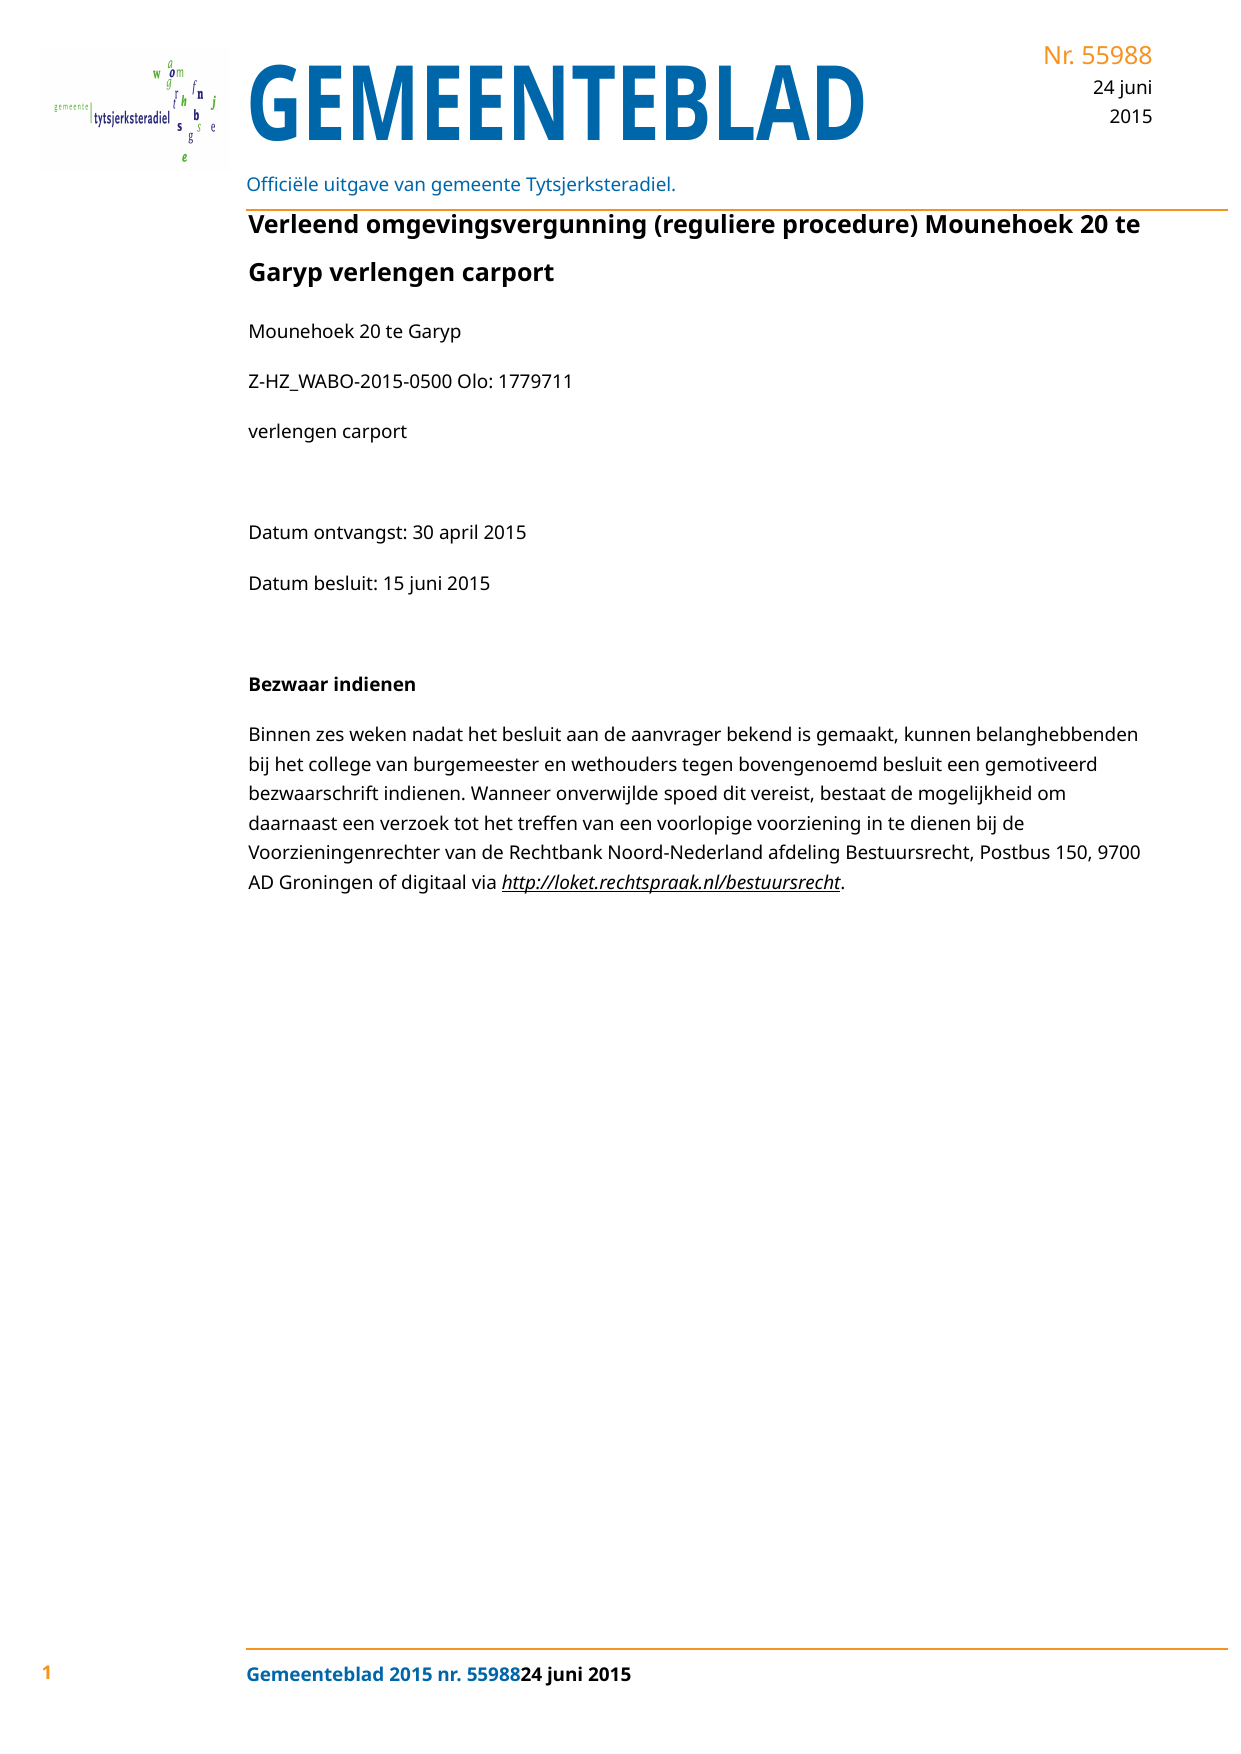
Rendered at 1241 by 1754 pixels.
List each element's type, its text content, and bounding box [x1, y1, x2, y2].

text Datum ontvangst: 30 april 2015 [248, 519, 1152, 545]
text Mounehoek 20 te Garyp [248, 318, 1152, 344]
text Z-HZ_WABO-2015-0500 Olo: 1779711 [248, 368, 1152, 394]
text Binnen zes weken nadat het besluit aan de aanvrager bekend is gemaakt, kunnen belanghebbenden bij het college van burgemeester en wethouders tegen bovengenoemd besluit een gemotiveerd bezwaarschrift indienen. Wanneer onverwijlde spoed dit vereist, bestaat de mogelijkheid om daarnaast een verzoek tot het treffen van een voorlopige voorziening in te dienen bij de Voorzieningenrechter van de Rechtbank Noord-Nederland afdeling Bestuursrecht, Postbus 150, 9700 AD Groningen of digitaal via http://loket.rechtspraak.nl/bestuursrecht. [248, 721, 1152, 895]
text Bezwaar indienen [248, 671, 1152, 697]
text Verleend omgevingsvergunning (reguliere procedure) Mounehoek 20 te Garyp verlengen carport [248, 211, 1152, 288]
text verlengen carport [248, 419, 1152, 444]
text Datum besluit: 15 juni 2015 [248, 570, 1152, 596]
picture [41, 47, 231, 172]
